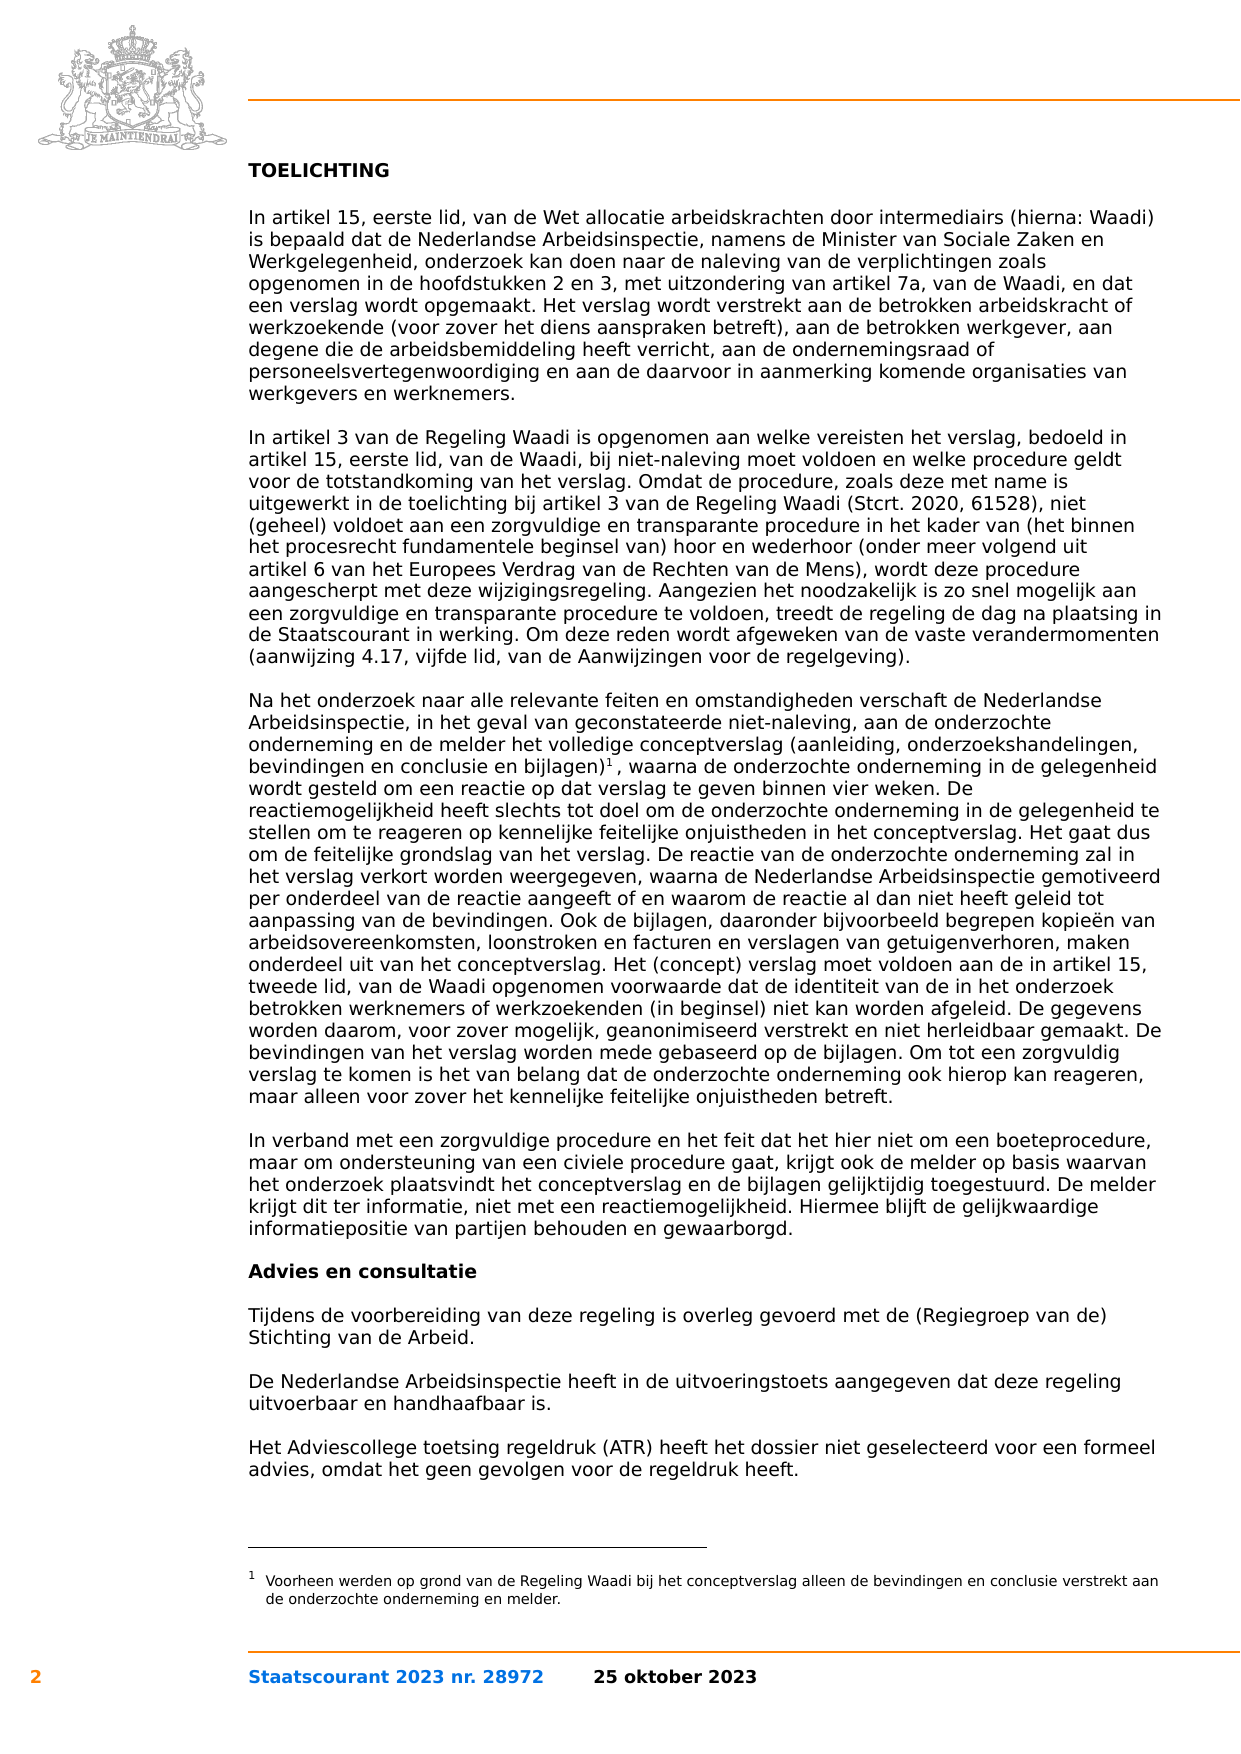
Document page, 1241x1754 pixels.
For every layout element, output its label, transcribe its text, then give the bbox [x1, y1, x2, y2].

text Voorheen werden op grond van de Regeling Waadi bij het conceptverslag alleen de bevindingen en conclusie verstrekt aan de onderzochte onderneming en melder. [248, 1569, 1163, 1608]
text In artikel 15, eerste lid, van de Wet allocatie arbeidskrachten door intermediairs (hierna: Waadi) is bepaald dat de Nederlandse Arbeidsinspectie, namens de Minister van Sociale Zaken en Werkgelegenheid, onderzoek kan doen naar de naleving van de verplichtingen zoals opgenomen in de hoofdstukken 2 en 3, met uitzondering van artikel 7a, van de Waadi, en dat een verslag wordt opgemaakt. Het verslag wordt verstrekt aan de betrokken arbeidskracht of werkzoekende (voor zover het diens aanspraken betreft), aan de betrokken werkgever, aan degene die de arbeidsbemiddeling heeft verricht, aan de ondernemingsraad of personeelsvertegenwoordiging en aan de daarvoor in aanmerking komende organisaties van werkgevers en werknemers. [248, 207, 1163, 405]
picture [38, 25, 227, 150]
text Na het onderzoek naar alle relevante feiten en omstandigheden verschaft de Nederlandse Arbeidsinspectie, in het geval van geconstateerde niet-naleving, aan de onderzochte onderneming en de melder het volledige conceptverslag (aanleiding, onderzoekshandelingen, bevindingen en conclusie en bijlagen), waarna de onderzochte onderneming in de gelegenheid wordt gesteld om een reactie op dat verslag te geven binnen vier weken. De reactiemogelijkheid heeft slechts tot doel om de onderzochte onderneming in de gelegenheid te stellen om te reageren op kennelijke feitelijke onjuistheden in het conceptverslag. Het gaat dus om de feitelijke grondslag van het verslag. De reactie van de onderzochte onderneming zal in het verslag verkort worden weergegeven, waarna de Nederlandse Arbeidsinspectie gemotiveerd per onderdeel van de reactie aangeeft of en waarom de reactie al dan niet heeft geleid tot aanpassing van de bevindingen. Ook de bijlagen, daaronder bijvoorbeeld begrepen kopieën van arbeidsovereenkomsten, loonstroken en facturen en verslagen van getuigenverhoren, maken onderdeel uit van het conceptverslag. Het (concept) verslag moet voldoen aan de in artikel 15, tweede lid, van de Waadi opgenomen voorwaarde dat de identiteit van de in het onderzoek betrokken werknemers of werkzoekenden (in beginsel) niet kan worden afgeleid. De gegevens worden daarom, voor zover mogelijk, geanonimiseerd verstrekt en niet herleidbaar gemaakt. De bevindingen van het verslag worden mede gebaseerd op de bijlagen. Om tot een zorgvuldig verslag te komen is het van belang dat de onderzochte onderneming ook hierop kan reageren, maar alleen voor zover het kennelijke feitelijke onjuistheden betreft. [248, 690, 1163, 1108]
subtitle TOELICHTING [248, 160, 1163, 182]
text Het Adviescollege toetsing regeldruk (ATR) heeft het dossier niet geselecteerd voor een formeel advies, omdat het geen gevolgen voor de regeldruk heeft. [248, 1437, 1163, 1481]
text In verband met een zorgvuldige procedure en het feit dat het hier niet om een boeteprocedure, maar om ondersteuning van een civiele procedure gaat, krijgt ook de melder op basis waarvan het onderzoek plaatsvindt het conceptverslag en de bijlagen gelijktijdig toegestuurd. De melder krijgt dit ter informatie, niet met een reactiemogelijkheid. Hiermee blijft de gelijkwaardige informatiepositie van partijen behouden en gewaarborgd. [248, 1130, 1163, 1239]
text Tijdens de voorbereiding van deze regeling is overleg gevoerd met de (Regiegroep van de) Stichting van de Arbeid. [248, 1305, 1163, 1349]
text De Nederlandse Arbeidsinspectie heeft in de uitvoeringstoets aangegeven dat deze regeling uitvoerbaar en handhaafbaar is. [248, 1371, 1163, 1415]
subtitle Advies en consultatie [248, 1261, 1163, 1283]
text In artikel 3 van de Regeling Waadi is opgenomen aan welke vereisten het verslag, bedoeld in artikel 15, eerste lid, van de Waadi, bij niet-naleving moet voldoen en welke procedure geldt voor de totstandkoming van het verslag. Omdat de procedure, zoals deze met name is uitgewerkt in de toelichting bij artikel 3 van de Regeling Waadi (Stcrt. 2020, 61528), niet (geheel) voldoet aan een zorgvuldige en transparante procedure in het kader van (het binnen het procesrecht fundamentele beginsel van) hoor en wederhoor (onder meer volgend uit artikel 6 van het Europees Verdrag van de Rechten van de Mens), wordt deze procedure aangescherpt met deze wijzigingsregeling. Aangezien het noodzakelijk is zo snel mogelijk aan een zorgvuldige en transparante procedure te voldoen, treedt de regeling de dag na plaatsing in de Staatscourant in werking. Om deze reden wordt afgeweken van de vaste verandermomenten (aanwijzing 4.17, vijfde lid, van de Aanwijzingen voor de regelgeving). [248, 427, 1163, 668]
